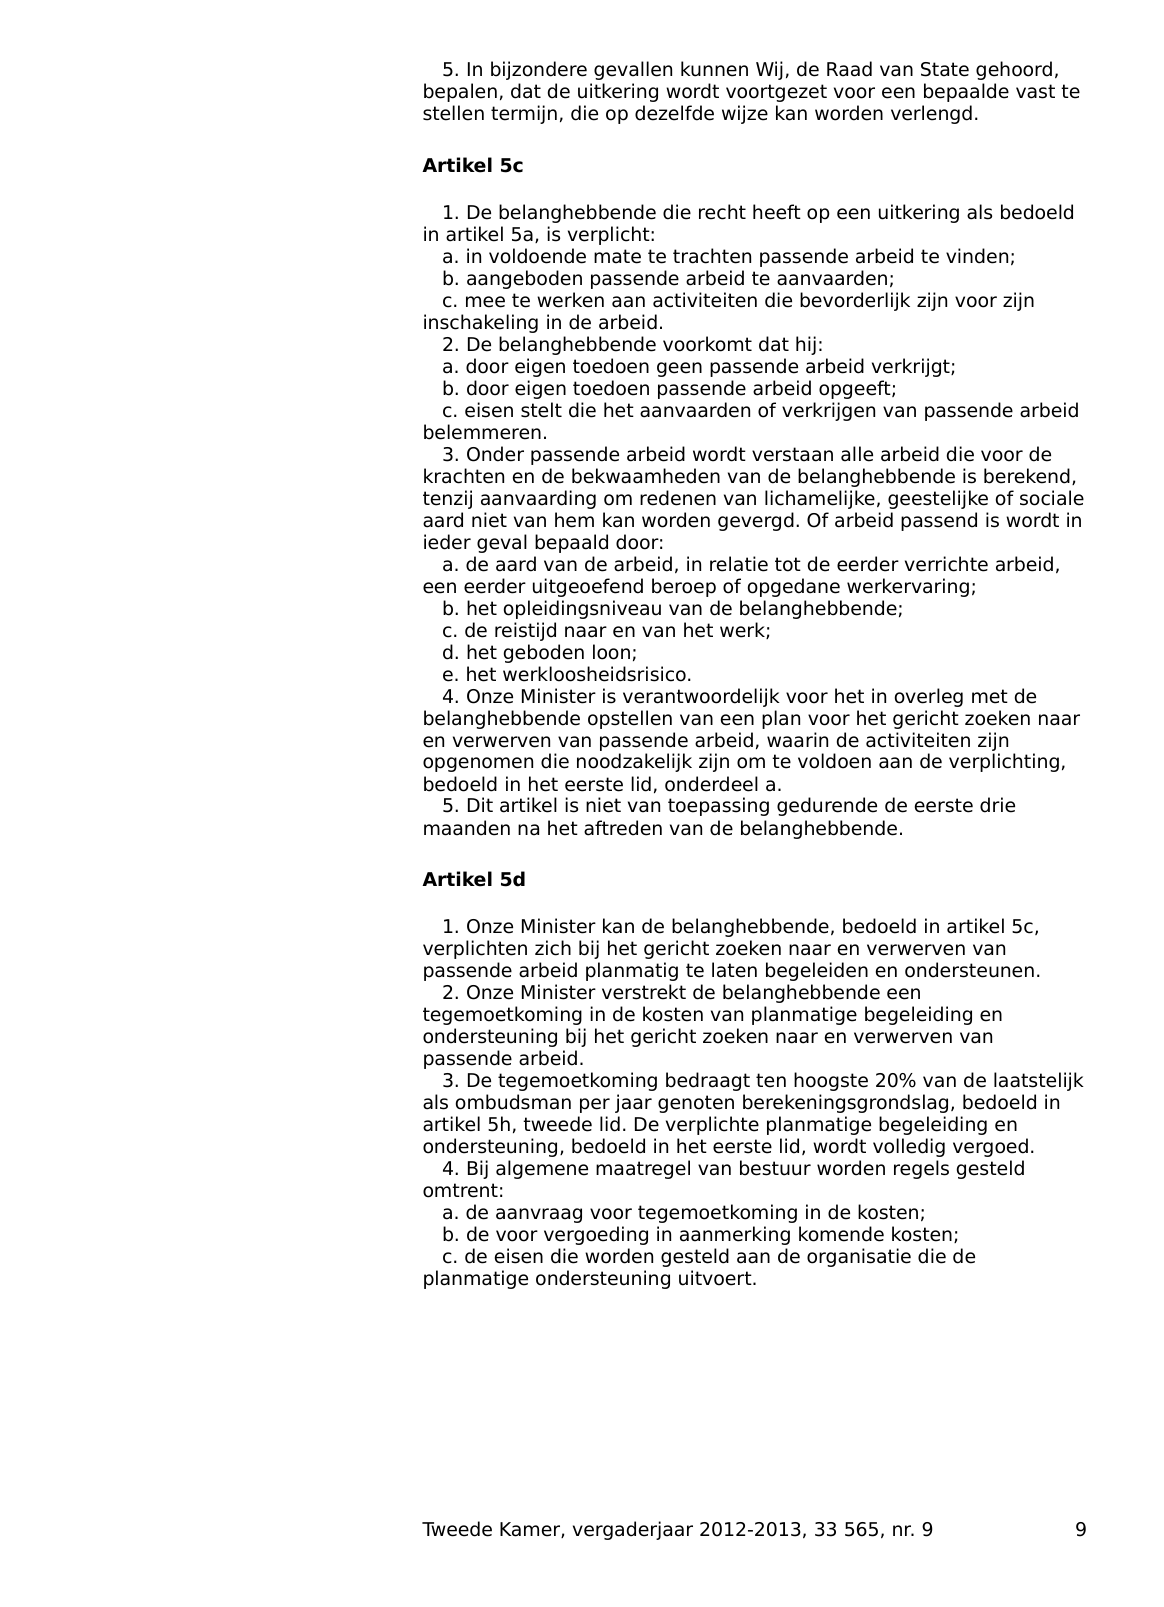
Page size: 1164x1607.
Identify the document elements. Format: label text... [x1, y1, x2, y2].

text e. het werkloosheidsrisico. [422, 663, 1087, 686]
subtitle Artikel 5c [422, 155, 1087, 177]
text 5. Dit artikel is niet van toepassing gedurende de eerste drie maanden na het aftreden van de belanghebbende. [422, 795, 1087, 839]
text c. de reistijd naar en van het werk; [422, 619, 1087, 642]
text a. de aard van de arbeid, in relatie tot de eerder verrichte arbeid, een eerder uitgeoefend beroep of opgedane werkervaring; [422, 554, 1087, 598]
text b. door eigen toedoen passende arbeid opgeeft; [422, 378, 1087, 400]
text b. aangeboden passende arbeid te aanvaarden; [422, 268, 1087, 290]
text b. het opleidingsniveau van de belanghebbende; [422, 598, 1087, 619]
text b. de voor vergoeding in aanmerking komende kosten; [422, 1224, 1087, 1246]
text 4. Bij algemene maatregel van bestuur worden regels gesteld omtrent: [422, 1158, 1087, 1202]
text c. mee te werken aan activiteiten die bevorderlijk zijn voor zijn inschakeling in de arbeid. [422, 290, 1087, 334]
text 2. Onze Minister verstrekt de belanghebbende een tegemoetkoming in de kosten van planmatige begeleiding en ondersteuning bij het gericht zoeken naar en verwerven van passende arbeid. [422, 982, 1087, 1070]
text a. in voldoende mate te trachten passende arbeid te vinden; [422, 246, 1087, 268]
text c. de eisen die worden gesteld aan de organisatie die de planmatige ondersteuning uitvoert. [422, 1246, 1087, 1290]
subtitle Artikel 5d [422, 869, 1087, 891]
text a. door eigen toedoen geen passende arbeid verkrijgt; [422, 356, 1087, 378]
text 4. Onze Minister is verantwoordelijk voor het in overleg met de belanghebbende opstellen van een plan voor het gericht zoeken naar en verwerven van passende arbeid, waarin de activiteiten zijn opgenomen die noodzakelijk zijn om te voldoen aan de verplichting, bedoeld in het eerste lid, onderdeel a. [422, 686, 1087, 795]
text 2. De belanghebbende voorkomt dat hij: [422, 334, 1087, 356]
text 1. De belanghebbende die recht heeft op een uitkering als bedoeld in artikel 5a, is verplicht: [422, 202, 1087, 246]
text 3. Onder passende arbeid wordt verstaan alle arbeid die voor de krachten en de bekwaamheden van de belanghebbende is berekend, tenzij aanvaarding om redenen van lichamelijke, geestelijke of sociale aard niet van hem kan worden gevergd. Of arbeid passend is wordt in ieder geval bepaald door: [422, 444, 1087, 554]
text c. eisen stelt die het aanvaarden of verkrijgen van passende arbeid belemmeren. [422, 400, 1087, 444]
text a. de aanvraag voor tegemoetkoming in de kosten; [422, 1202, 1087, 1224]
text 3. De tegemoetkoming bedraagt ten hoogste 20% van de laatstelijk als ombudsman per jaar genoten berekeningsgrondslag, bedoeld in artikel 5h, tweede lid. De verplichte planmatige begeleiding en ondersteuning, bedoeld in het eerste lid, wordt volledig vergoed. [422, 1070, 1087, 1158]
text d. het geboden loon; [422, 642, 1087, 663]
text 1. Onze Minister kan de belanghebbende, bedoeld in artikel 5c, verplichten zich bij het gericht zoeken naar en verwerven van passende arbeid planmatig te laten begeleiden en ondersteunen. [422, 916, 1087, 982]
text 5. In bijzondere gevallen kunnen Wij, de Raad van State gehoord, bepalen, dat de uitkering wordt voortgezet voor een bepaalde vast te stellen termijn, die op dezelfde wijze kan worden verlengd. [422, 59, 1087, 125]
